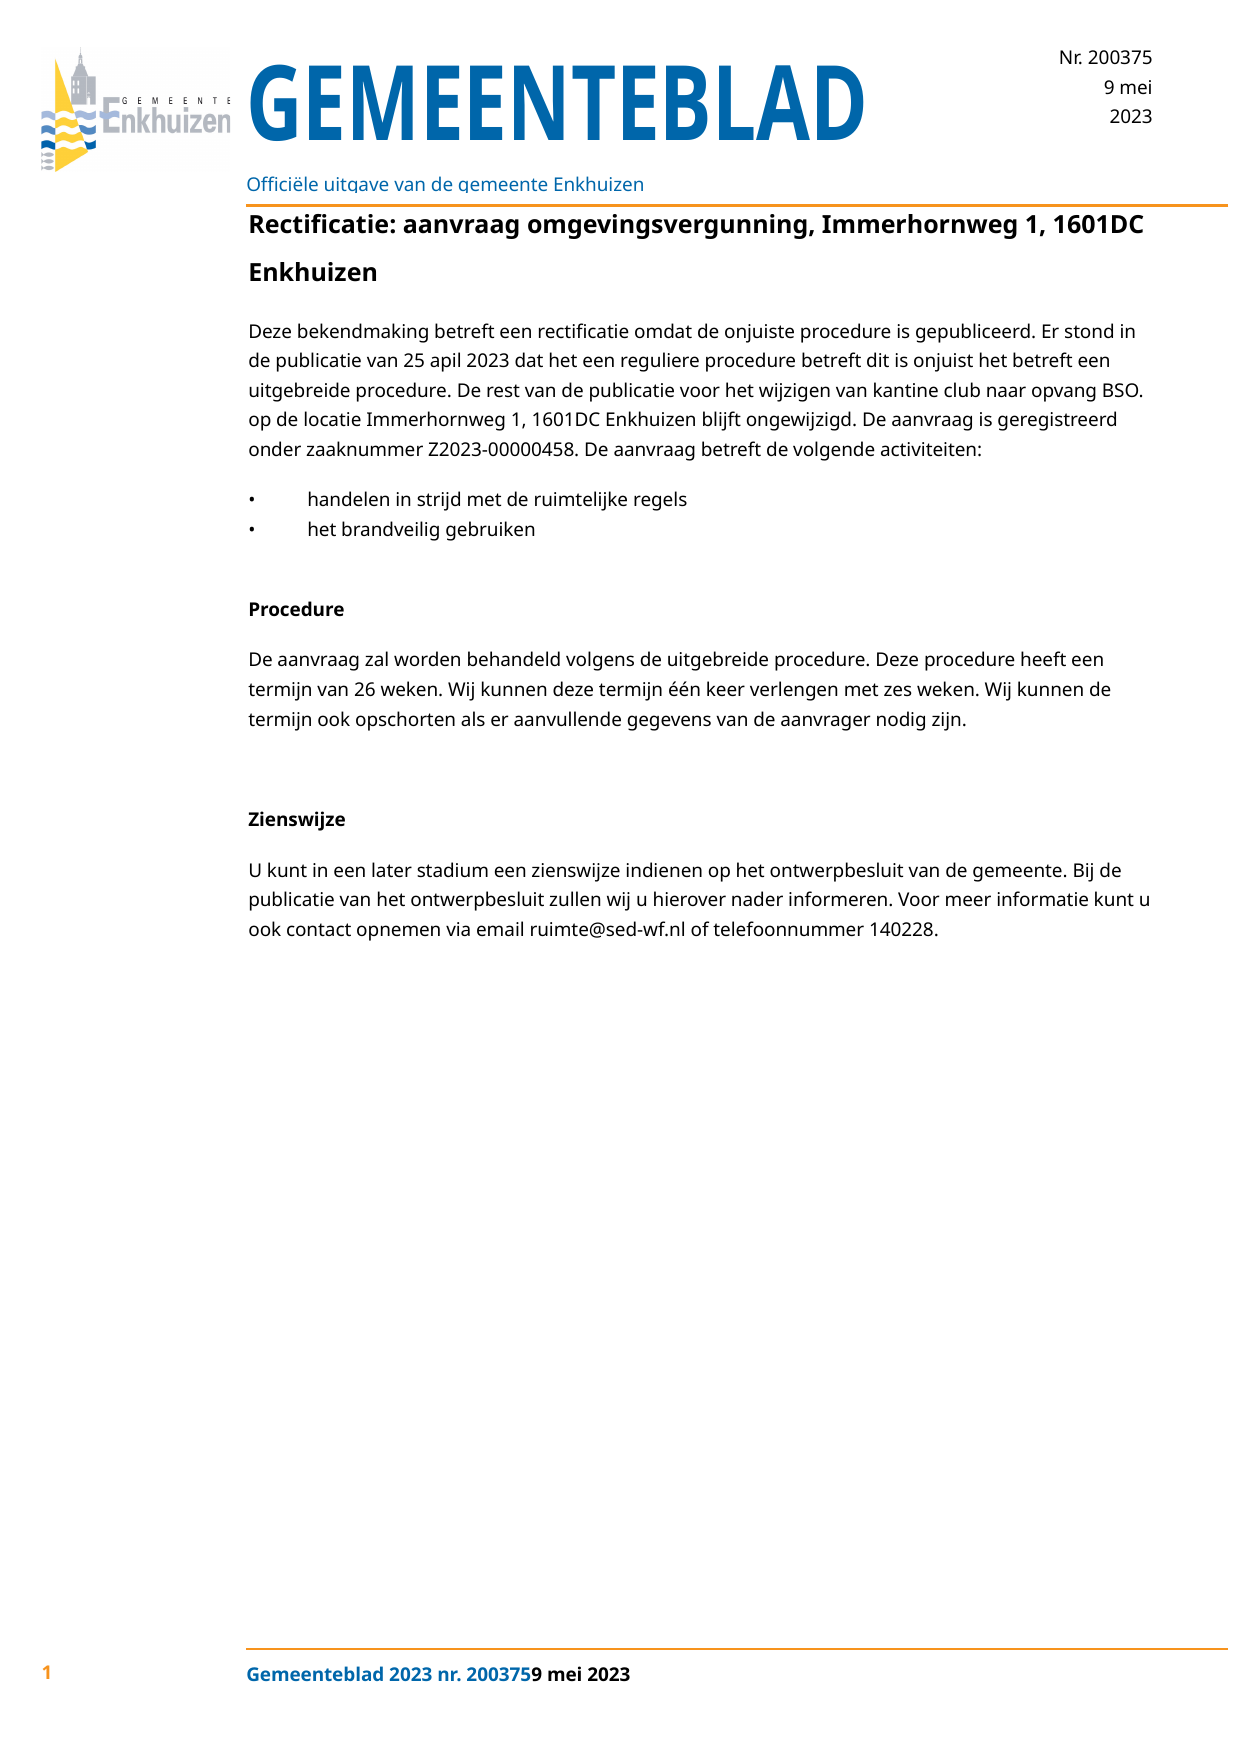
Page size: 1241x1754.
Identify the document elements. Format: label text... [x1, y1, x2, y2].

list handelen in strijd met de ruimtelijke regels [248, 487, 1152, 512]
text U kunt in een later stadium een zienswijze indienen op het ontwerpbesluit van de gemeente. Bij de publicatie van het ontwerpbesluit zullen wij u hierover nader informeren. Voor meer informatie kunt u ook contact opnemen via email ruimte@sed-wf.nl of telefoonnummer 140228. [248, 857, 1152, 942]
text Zienswijze [248, 807, 1152, 832]
text Procedure [248, 596, 1152, 622]
text Rectificatie: aanvraag omgevingsvergunning, Immerhornweg 1, 1601DC Enkhuizen [248, 207, 1152, 288]
text De aanvraag zal worden behandeld volgens de uitgebreide procedure. Deze procedure heeft een termijn van 26 weken. Wij kunnen deze termijn één keer verlengen met zes weken. Wij kunnen de termijn ook opschorten als er aanvullende gegevens van de aanvrager nodig zijn. [248, 647, 1152, 732]
text Deze bekendmaking betreft een rectificatie omdat de onjuiste procedure is gepubliceerd. Er stond in de publicatie van 25 apil 2023 dat het een reguliere procedure betreft dit is onjuist het betreft een uitgebreide procedure. De rest van de publicatie voor het wijzigen van kantine club naar opvang BSO. op de locatie Immerhornweg 1, 1601DC Enkhuizen blijft ongewijzigd. De aanvraag is geregistreerd onder zaaknummer Z2023-00000458. De aanvraag betreft de volgende activiteiten: [248, 318, 1152, 462]
list het brandveilig gebruiken [248, 516, 1152, 542]
picture [41, 47, 231, 172]
